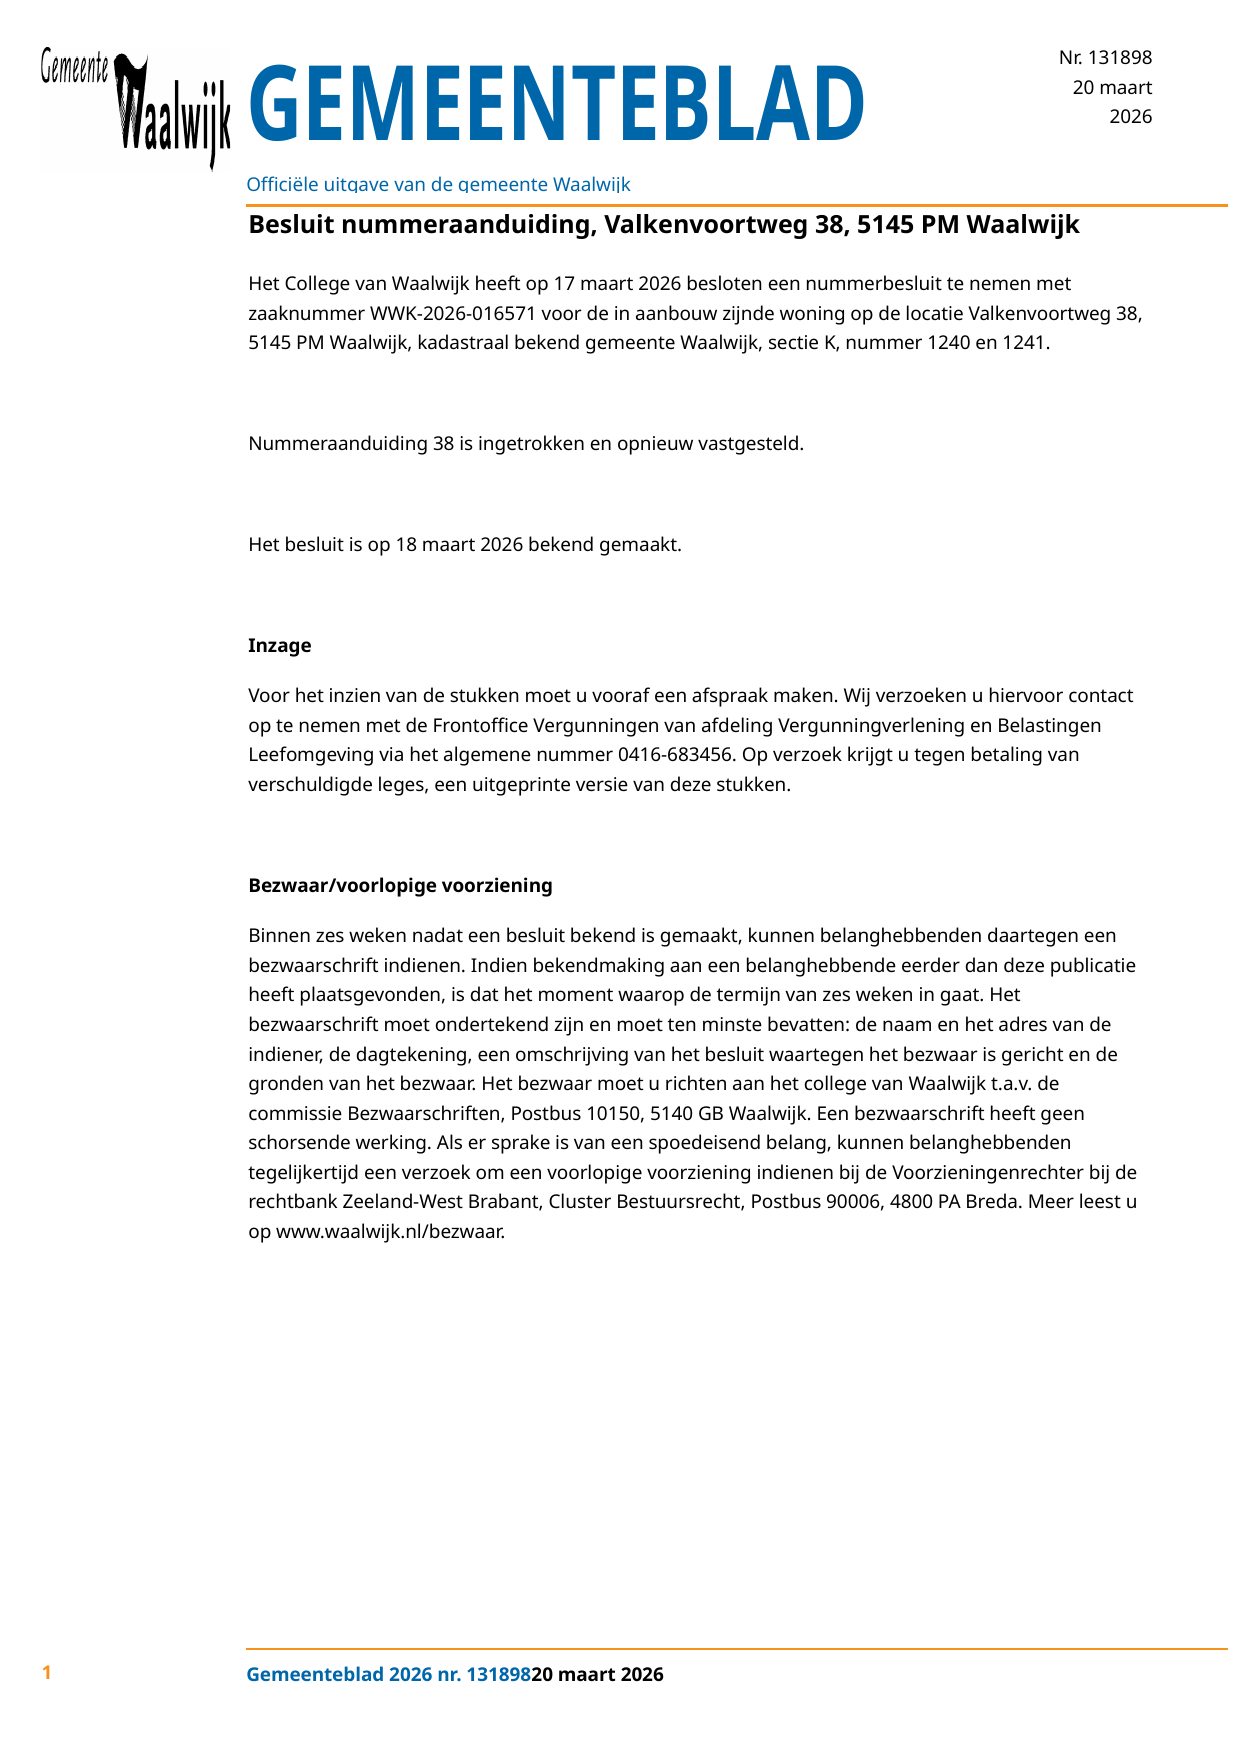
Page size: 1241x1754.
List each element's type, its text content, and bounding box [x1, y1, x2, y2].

text Binnen zes weken nadat een besluit bekend is gemaakt, kunnen belanghebbenden daartegen een bezwaarschrift indienen. Indien bekendmaking aan een belanghebbende eerder dan deze publicatie heeft plaatsgevonden, is dat het moment waarop de termijn van zes weken in gaat. Het bezwaarschrift moet ondertekend zijn en moet ten minste bevatten: de naam en het adres van de indiener, de dagtekening, een omschrijving van het besluit waartegen het bezwaar is gericht en de gronden van het bezwaar. Het bezwaar moet u richten aan het college van Waalwijk t.a.v. de commissie Bezwaarschriften, Postbus 10150, 5140 GB Waalwijk. Een bezwaarschrift heeft geen schorsende werking. Als er sprake is van een spoedeisend belang, kunnen belanghebbenden tegelijkertijd een verzoek om een voorlopige voorziening indienen bij de Voorzieningenrechter bij de rechtbank Zeeland-West Brabant, Cluster Bestuursrecht, Postbus 90006, 4800 PA Breda. Meer leest u op www.waalwijk.nl/bezwaar. [248, 922, 1152, 1244]
text Het besluit is op 18 maart 2026 bekend gemaakt. [248, 531, 1152, 557]
text Nummeraanduiding 38 is ingetrokken en opnieuw vastgesteld. [248, 430, 1152, 456]
text Bezwaar/voorlopige voorziening [248, 872, 1152, 898]
text Het College van Waalwijk heeft op 17 maart 2026 besloten een nummerbesluit te nemen met zaaknummer WWK-2026-016571 voor de in aanbouw zijnde woning op de locatie Valkenvoortweg 38, 5145 PM Waalwijk, kadastraal bekend gemeente Waalwijk, sectie K, nummer 1240 en 1241. [248, 270, 1152, 355]
picture [41, 47, 231, 172]
text Besluit nummeraanduiding, Valkenvoortweg 38, 5145 PM Waalwijk [248, 207, 1152, 241]
text Inzage [248, 632, 1152, 658]
text Voor het inzien van de stukken moet u vooraf een afspraak maken. Wij verzoeken u hiervoor contact op te nemen met de Frontoffice Vergunningen van afdeling Vergunningverlening en Belastingen Leefomgeving via het algemene nummer 0416-683456. Op verzoek krijgt u tegen betaling van verschuldigde leges, een uitgeprinte versie van deze stukken. [248, 682, 1152, 797]
